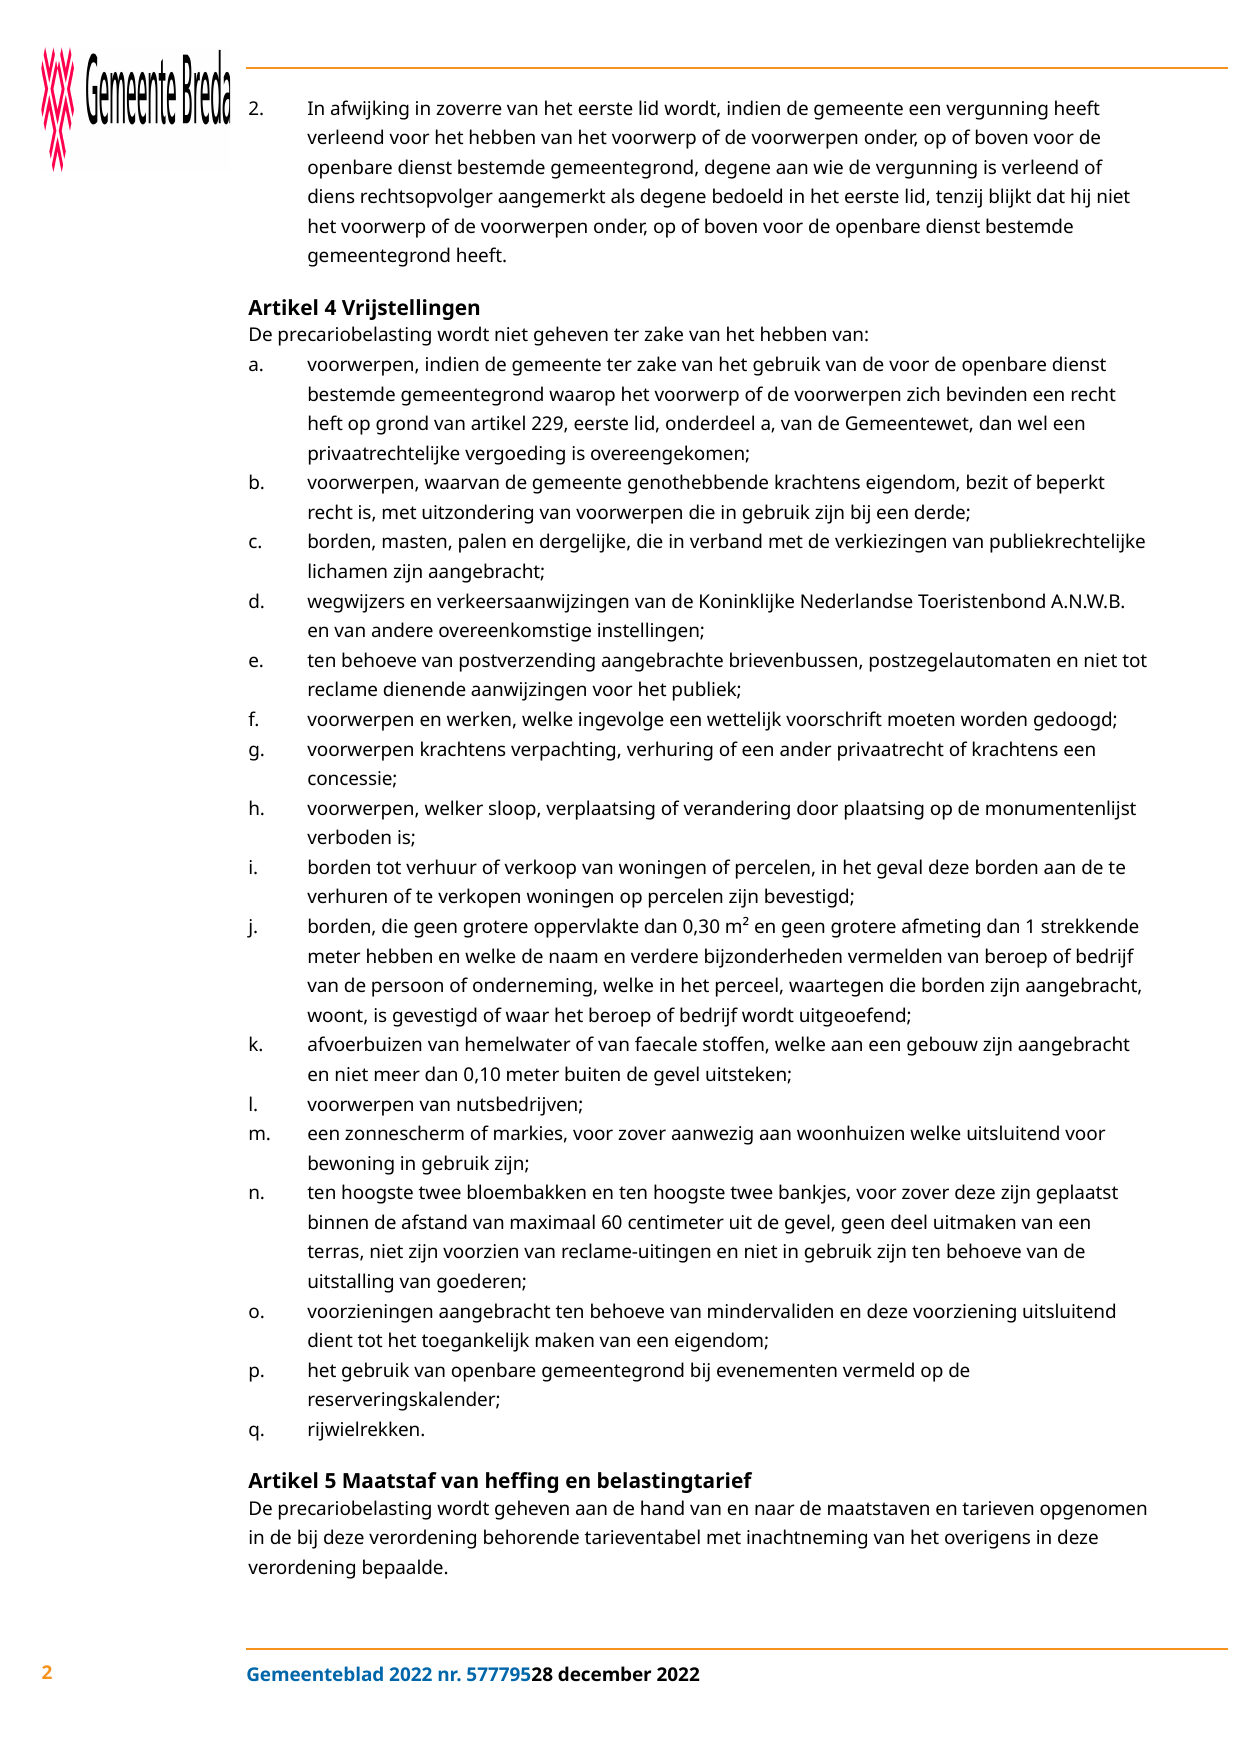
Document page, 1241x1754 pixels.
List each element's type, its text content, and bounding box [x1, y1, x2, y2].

text De precariobelasting wordt niet geheven ter zake van het hebben van: [248, 322, 1152, 347]
list een zonnescherm of markies, voor zover aanwezig aan woonhuizen welke uitsluitend voor bewoning in gebruik zijn; [248, 1120, 1152, 1176]
list borden, masten, palen en dergelijke, die in verband met de verkiezingen van publiekrechtelijke lichamen zijn aangebracht; [248, 529, 1152, 584]
list voorwerpen, indien de gemeente ter zake van het gebruik van de voor de openbare dienst bestemde gemeentegrond waarop het voorwerp of de voorwerpen zich bevinden een recht heft op grond van artikel 229, eerste lid, onderdeel a, van de Gemeentewet, dan wel een privaatrechtelijke vergoeding is overeengekomen; [248, 351, 1152, 466]
text Artikel 5 Maatstaf van heffing en belastingtarief [248, 1467, 1152, 1495]
list voorwerpen van nutsbedrijven; [248, 1091, 1152, 1116]
list ten hoogste twee bloembakken en ten hoogste twee bankjes, voor zover deze zijn geplaatst binnen de afstand van maximaal 60 centimeter uit de gevel, geen deel uitmaken van een terras, niet zijn voorzien van reclame-uitingen en niet in gebruik zijn ten behoeve van de uitstalling van goederen; [248, 1179, 1152, 1294]
list voorwerpen krachtens verpachting, verhuring of een ander privaatrecht of krachtens een concessie; [248, 736, 1152, 791]
list het gebruik van openbare gemeentegrond bij evenementen vermeld op de reserveringskalender; [248, 1357, 1152, 1412]
list rijwielrekken. [248, 1416, 1152, 1442]
list borden, die geen grotere oppervlakte dan 0,30 m² en geen grotere afmeting dan 1 strekkende meter hebben en welke de naam en verdere bijzonderheden vermelden van beroep of bedrijf van de persoon of onderneming, welke in het perceel, waartegen die borden zijn aangebracht, woont, is gevestigd of waar het beroep of bedrijf wordt uitgeoefend; [248, 913, 1152, 1028]
list wegwijzers en verkeersaanwijzingen van de Koninklijke Nederlandse Toeristenbond A.N.W.B. en van andere overeenkomstige instellingen; [248, 588, 1152, 643]
list voorwerpen, welker sloop, verplaatsing of verandering door plaatsing op de monumentenlijst verboden is; [248, 795, 1152, 850]
list voorzieningen aangebracht ten behoeve van mindervaliden en deze voorziening uitsluitend dient tot het toegankelijk maken van een eigendom; [248, 1298, 1152, 1353]
text Artikel 4 Vrijstellingen [248, 293, 1152, 322]
list ten behoeve van postverzending aangebrachte brievenbussen, postzegelautomaten en niet tot reclame dienende aanwijzingen voor het publiek; [248, 647, 1152, 702]
text De precariobelasting wordt geheven aan de hand van en naar de maatstaven en tarieven opgenomen in de bij deze verordening behorende tarieventabel met inachtneming van het overigens in deze verordening bepaalde. [248, 1495, 1152, 1580]
list borden tot verhuur of verkoop van woningen of percelen, in het geval deze borden aan de te verhuren of te verkopen woningen op percelen zijn bevestigd; [248, 854, 1152, 909]
list afvoerbuizen van hemelwater of van faecale stoffen, welke aan een gebouw zijn aangebracht en niet meer dan 0,10 meter buiten de gevel uitsteken; [248, 1032, 1152, 1087]
list voorwerpen, waarvan de gemeente genothebbende krachtens eigendom, bezit of beperkt recht is, met uitzondering van voorwerpen die in gebruik zijn bij een derde; [248, 469, 1152, 525]
list In afwijking in zoverre van het eerste lid wordt, indien de gemeente een vergunning heeft verleend voor het hebben van het voorwerp of de voorwerpen onder, op of boven voor de openbare dienst bestemde gemeentegrond, degene aan wie de vergunning is verleend of diens rechtsopvolger aangemerkt als degene bedoeld in het eerste lid, tenzij blijkt dat hij niet het voorwerp of de voorwerpen onder, op of boven voor de openbare dienst bestemde gemeentegrond heeft. [248, 95, 1152, 268]
list voorwerpen en werken, welke ingevolge een wettelijk voorschrift moeten worden gedoogd; [248, 706, 1152, 732]
picture [41, 47, 231, 172]
